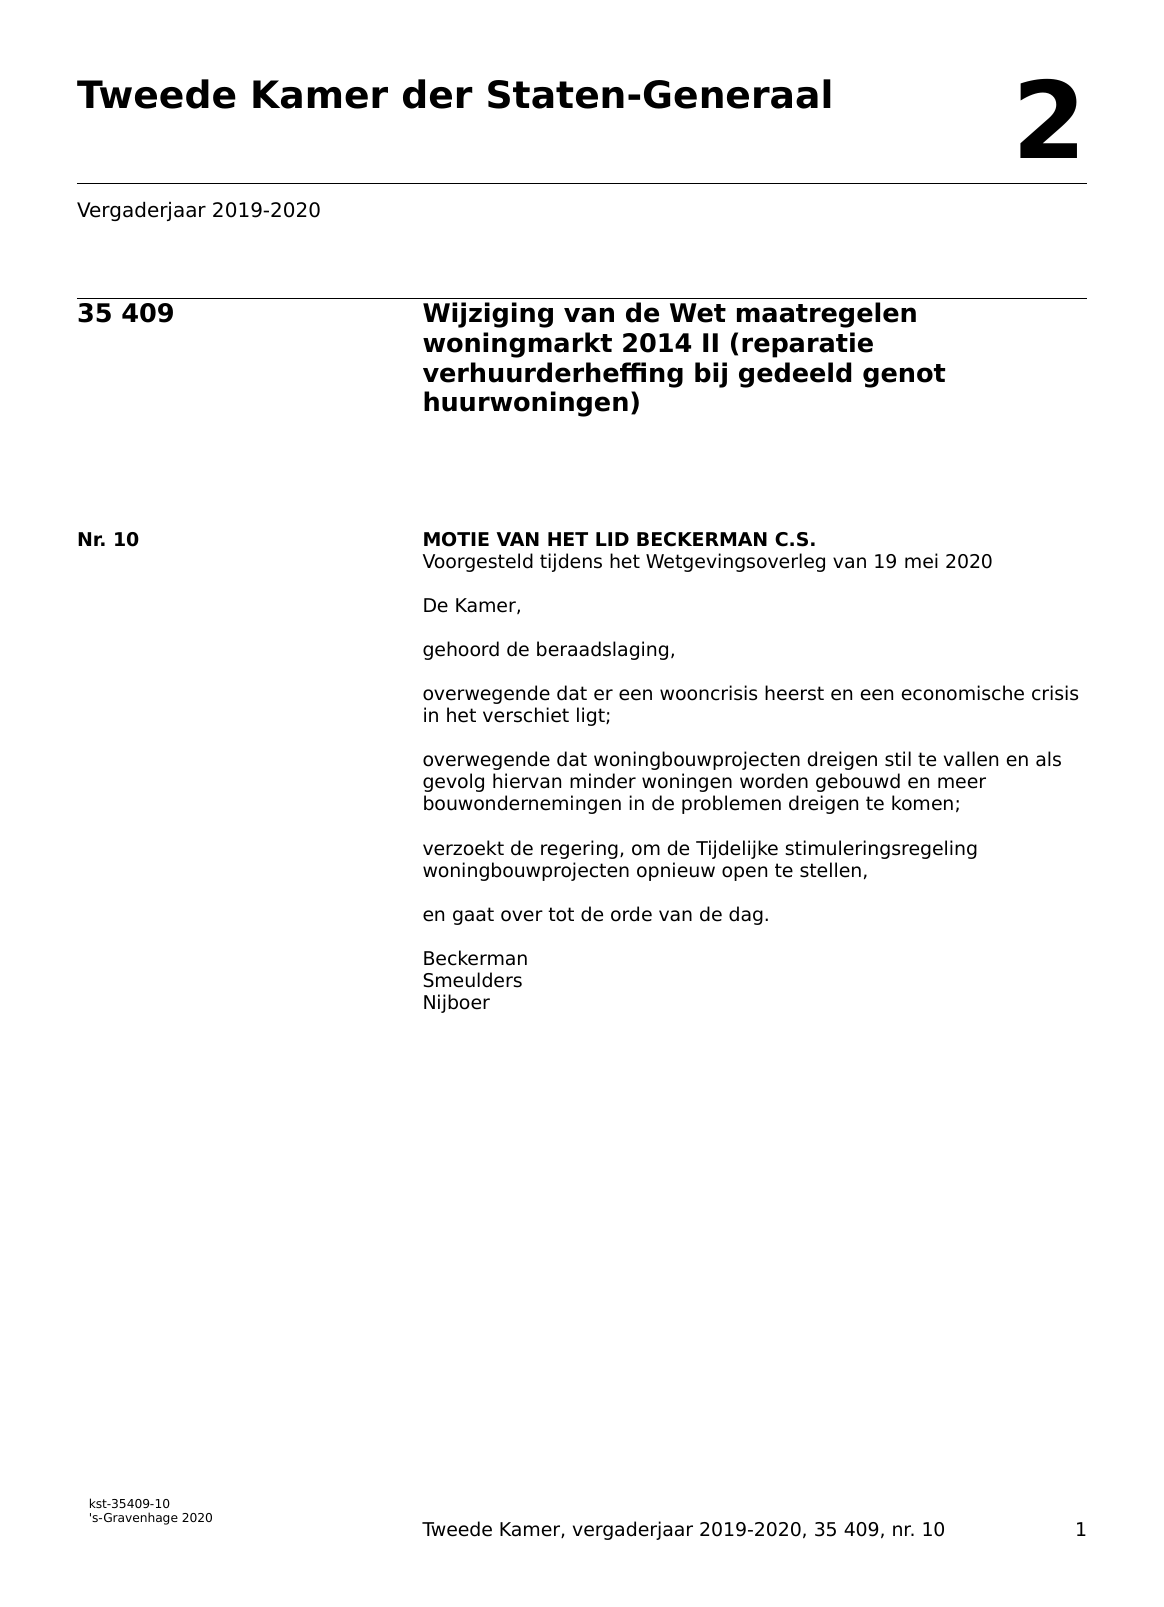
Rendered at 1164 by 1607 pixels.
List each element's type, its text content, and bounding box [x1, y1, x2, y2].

table_cell Vergaderjaar 2019-2020 [77, 184, 1087, 298]
subtitle Nr. 10 MOTIE VAN HET LID BECKERMAN C.S. [77, 529, 1087, 551]
text verzoekt de regering, om de Tijdelijke stimuleringsregeling woningbouwprojecten opnieuw open te stellen, [422, 837, 1087, 881]
text gehoord de beraadslaging, [422, 639, 1087, 661]
text Voorgesteld tijdens het Wetgevingsoverleg van 19 mei 2020 [422, 551, 1087, 573]
text overwegende dat woningbouwprojecten dreigen stil te vallen en als gevolg hiervan minder woningen worden gebouwd en meer bouwondernemingen in de problemen dreigen te komen; [422, 749, 1087, 815]
text De Kamer, [422, 595, 1087, 617]
text overwegende dat er een wooncrisis heerst en een economische crisis in het verschiet ligt; [422, 683, 1087, 727]
table_header 2 [886, 59, 1087, 183]
table_header Tweede Kamer der Staten-Generaal [77, 59, 886, 183]
text kst-35409-10 [88, 1497, 323, 1511]
text Smeulders [422, 970, 1087, 992]
text en gaat over tot de orde van de dag. [422, 904, 1087, 926]
text Beckerman [422, 948, 1087, 970]
text Nijboer [422, 992, 1087, 1014]
text 's-Gravenhage 2020 [88, 1511, 323, 1525]
subtitle 35 409 Wijziging van de Wet maatregelen woningmarkt 2014 II (reparatie verhuurderheffing bij gedeeld genot huurwoningen) [77, 299, 1087, 418]
